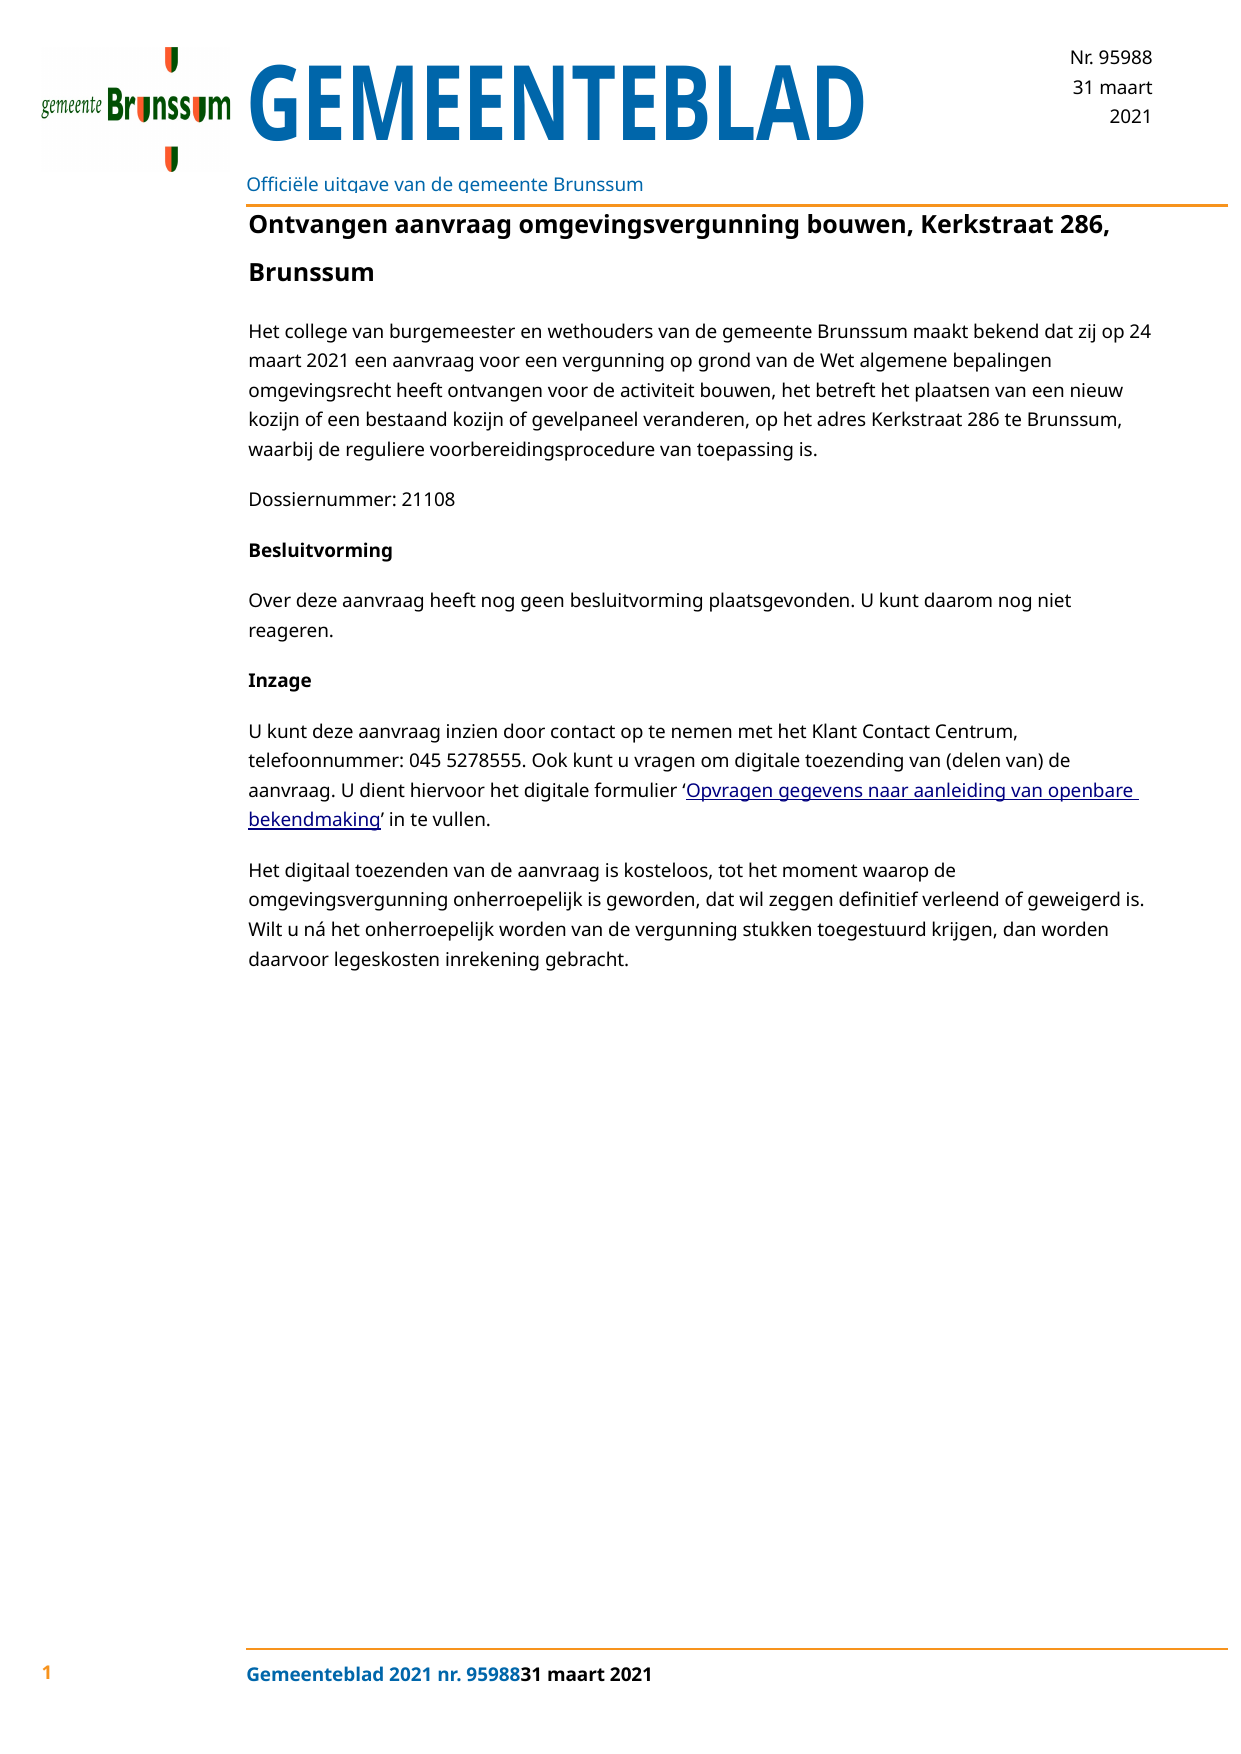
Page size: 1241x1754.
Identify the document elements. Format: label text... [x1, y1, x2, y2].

text U kunt deze aanvraag inzien door contact op te nemen met het Klant Contact Centrum, telefoonnummer: 045 5278555. Ook kunt u vragen om digitale toezending van (delen van) de aanvraag. U dient hiervoor het digitale formulier ‘Opvragen gegevens naar aanleiding van openbare bekendmaking’ in te vullen. [248, 718, 1152, 832]
picture [41, 47, 231, 172]
text Het digitaal toezenden van de aanvraag is kosteloos, tot het moment waarop de omgevingsvergunning onherroepelijk is geworden, dat wil zeggen definitief verleend of geweigerd is. Wilt u ná het onherroepelijk worden van de vergunning stukken toegestuurd krijgen, dan worden daarvoor legeskosten inrekening gebracht. [248, 857, 1152, 972]
text Het college van burgemeester en wethouders van de gemeente Brunssum maakt bekend dat zij op 24 maart 2021 een aanvraag voor een vergunning op grond van de Wet algemene bepalingen omgevingsrecht heeft ontvangen voor de activiteit bouwen, het betreft het plaatsen van een nieuw kozijn of een bestaand kozijn of gevelpaneel veranderen, op het adres Kerkstraat 286 te Brunssum, waarbij de reguliere voorbereidingsprocedure van toepassing is. [248, 318, 1152, 462]
text Ontvangen aanvraag omgevingsvergunning bouwen, Kerkstraat 286, Brunssum [248, 207, 1152, 288]
text Besluitvorming [248, 537, 1152, 563]
text Over deze aanvraag heeft nog geen besluitvorming plaatsgevonden. U kunt daarom nog niet reageren. [248, 587, 1152, 643]
text Dossiernummer: 21108 [248, 487, 1152, 512]
text Inzage [248, 667, 1152, 693]
